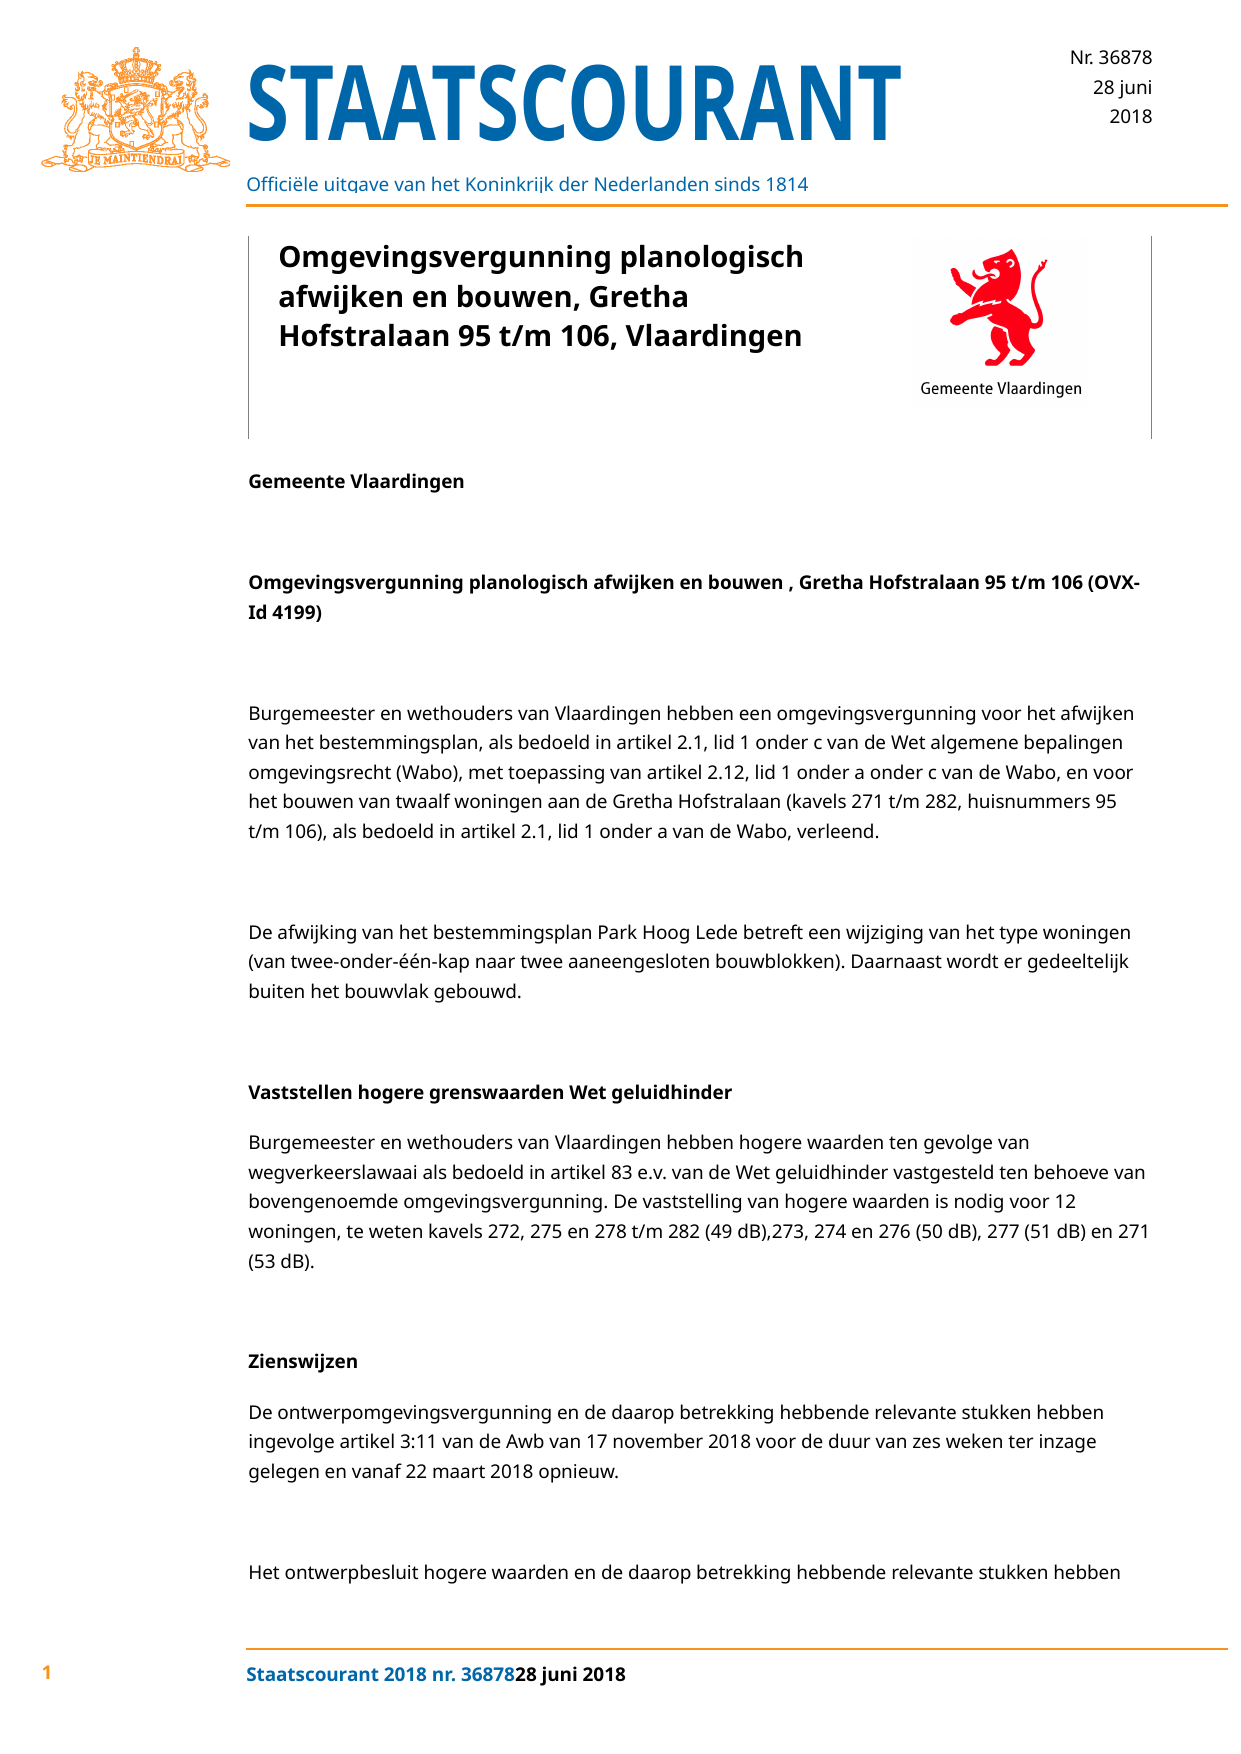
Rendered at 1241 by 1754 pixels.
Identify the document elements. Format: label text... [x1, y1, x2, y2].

text Gemeente Vlaardingen [248, 469, 1152, 494]
text Omgevingsvergunning planologisch afwijken en bouwen , Gretha Hofstralaan 95 t/m 106 (OVX-Id 4199) [248, 569, 1152, 625]
table_header [850, 236, 912, 413]
text De ontwerpomgevingsvergunning en de daarop betrekking hebbende relevante stukken hebben ingevolge artikel 3:11 van de Awb van 17 november 2018 voor de duur van zes weken ter inzage gelegen en vanaf 22 maart 2018 opnieuw. [248, 1399, 1152, 1484]
picture [912, 236, 1090, 414]
text Burgemeester en wethouders van Vlaardingen hebben een omgevingsvergunning voor het afwijken van het bestemmingsplan, als bedoeld in artikel 2.1, lid 1 onder c van de Wet algemene bepalingen omgevingsrecht (Wabo), met toepassing van artikel 2.12, lid 1 onder a onder c van de Wabo, en voor het bouwen van twaalf woningen aan de Gretha Hofstralaan (kavels 271 t/m 282, huisnummers 95 t/m 106), als bedoeld in artikel 2.1, lid 1 onder a van de Wabo, verleend. [248, 700, 1152, 844]
text De afwijking van het bestemmingsplan Park Hoog Lede betreft een wijziging van het type woningen (van twee-onder-één-kap naar twee aaneengesloten bouwblokken). Daarnaast wordt er gedeeltelijk buiten het bouwvlak gebouwd. [248, 919, 1152, 1004]
text Vaststellen hogere grenswaarden Wet geluidhinder [248, 1079, 1152, 1105]
text Het ontwerpbesluit hogere waarden en de daarop betrekking hebbende relevante stukken hebben [248, 1559, 1152, 1585]
text Burgemeester en wethouders van Vlaardingen hebben hogere waarden ten gevolge van wegverkeerslawaai als bedoeld in artikel 83 e.v. van de Wet geluidhinder vastgesteld ten behoeve van bovengenoemde omgevingsvergunning. De vaststelling van hogere waarden is nodig voor 12 woningen, te weten kavels 272, 275 en 278 t/m 282 (49 dB),273, 274 en 276 (50 dB), 277 (51 dB) en 271 (53 dB). [248, 1129, 1152, 1273]
picture [41, 47, 231, 172]
table_header Omgevingsvergunning planologisch afwijken en bouwen, Gretha Hofstralaan 95 t/m 106, Vlaardingen [249, 236, 850, 439]
text Zienswijzen [248, 1349, 1152, 1374]
table_header [850, 414, 1151, 439]
table_header [1090, 236, 1151, 413]
